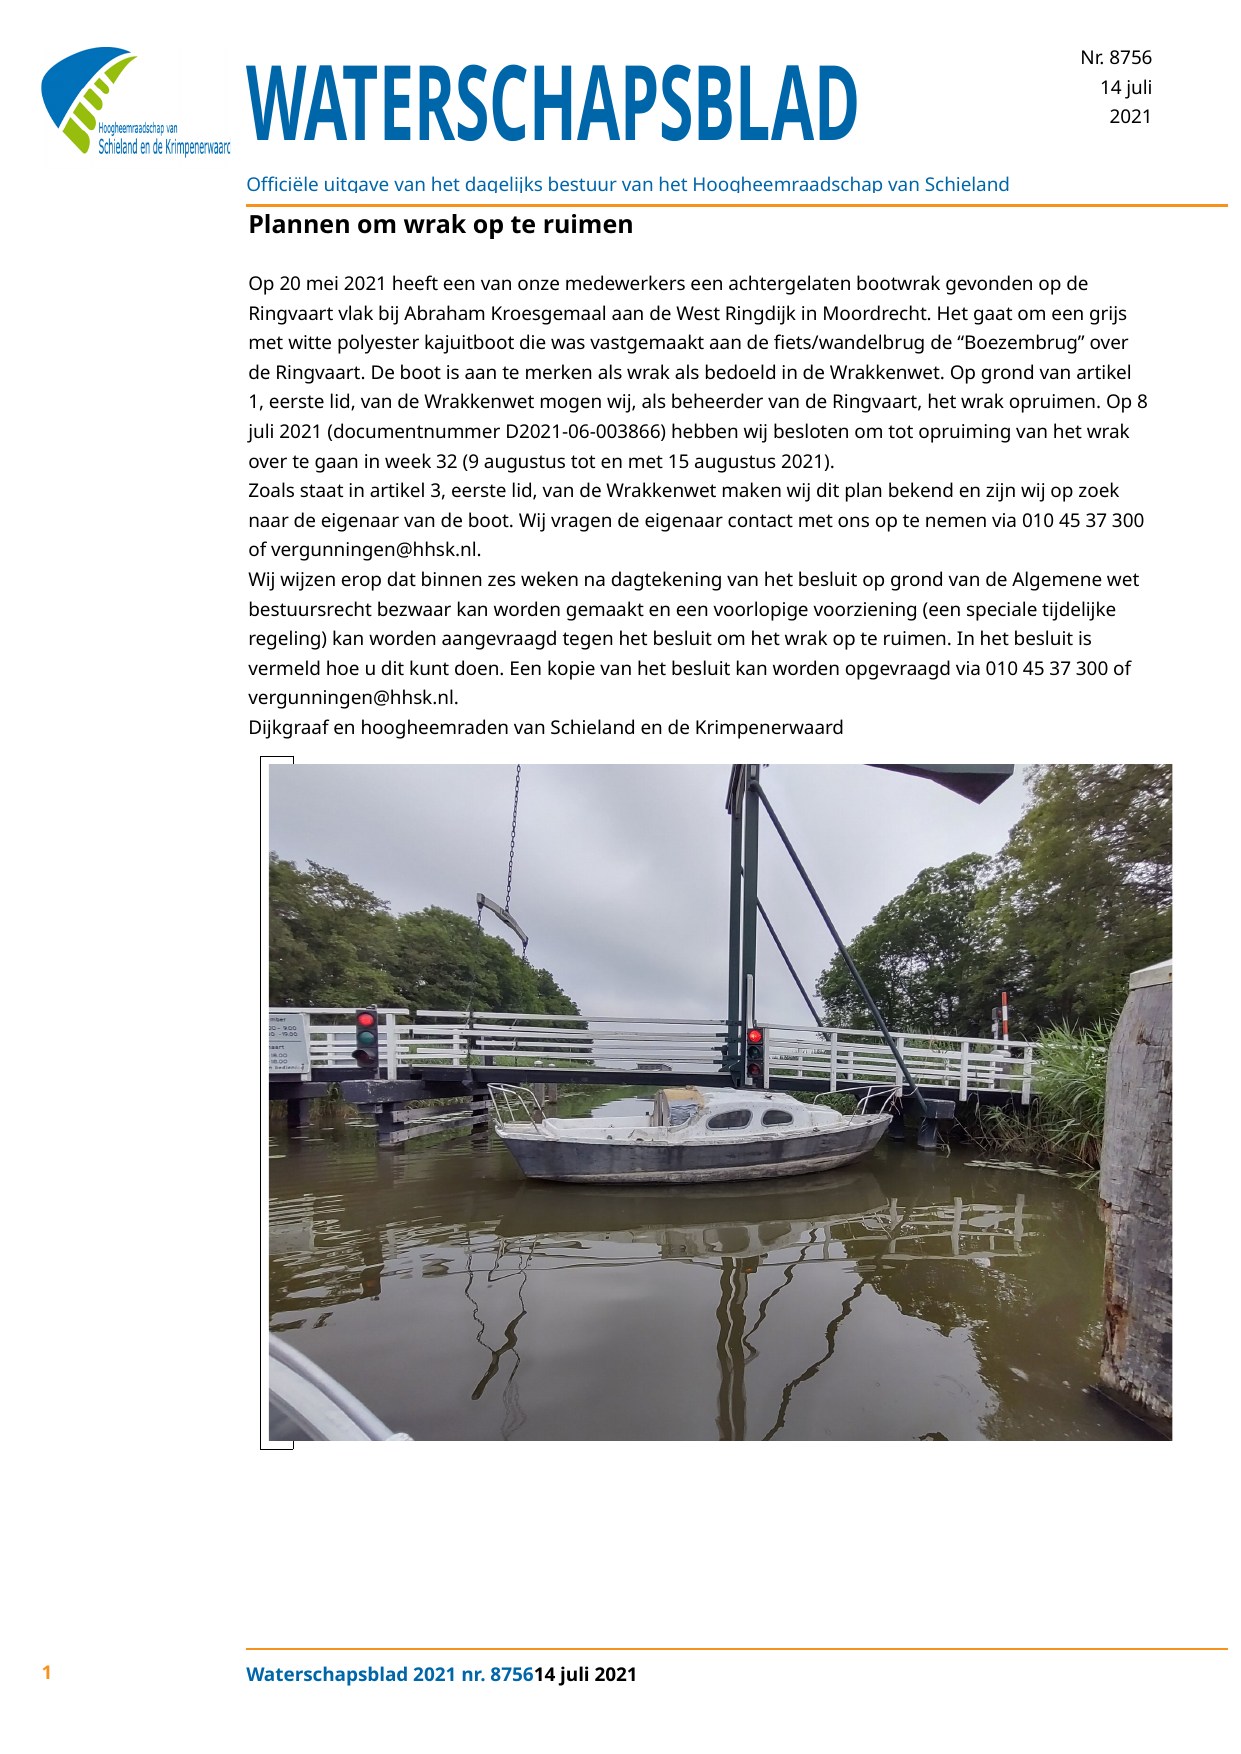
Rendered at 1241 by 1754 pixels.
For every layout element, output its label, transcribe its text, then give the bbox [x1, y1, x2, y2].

text Op 20 mei 2021 heeft een van onze medewerkers een achtergelaten bootwrak gevonden op de Ringvaart vlak bij Abraham Kroesgemaal aan de West Ringdijk in Moordrecht. Het gaat om een grijs met witte polyester kajuitboot die was vastgemaakt aan de fiets/wandelbrug de “Boezembrug” over de Ringvaart. De boot is aan te merken als wrak als bedoeld in de Wrakkenwet. Op grond van artikel 1, eerste lid, van de Wrakkenwet mogen wij, als beheerder van de Ringvaart, het wrak opruimen. Op 8 juli 2021 (documentnummer D2021-06-003866) hebben wij besloten om tot opruiming van het wrak over te gaan in week 32 (9 augustus tot en met 15 augustus 2021). [248, 270, 1152, 473]
picture [41, 47, 231, 172]
text Plannen om wrak op te ruimen [248, 207, 1152, 241]
text Dijkgraaf en hoogheemraden van Schieland en de Krimpenerwaard [248, 714, 1152, 740]
text Wij wijzen erop dat binnen zes weken na dagtekening van het besluit op grond van de Algemene wet bestuursrecht bezwaar kan worden gemaakt en een voorlopige voorziening (een speciale tijdelijke regeling) kan worden aangevraagd tegen het besluit om het wrak op te ruimen. In het besluit is vermeld hoe u dit kunt doen. Een kopie van het besluit kan worden opgevraagd via 010 45 37 300 of vergunningen@hhsk.nl. [248, 566, 1152, 710]
text Zoals staat in artikel 3, eerste lid, van de Wrakkenwet maken wij dit plan bekend en zijn wij op zoek naar de eigenaar van de boot. Wij vragen de eigenaar contact met ons op te nemen via 010 45 37 300 of vergunningen@hhsk.nl. [248, 477, 1152, 562]
picture [268, 764, 1173, 1441]
